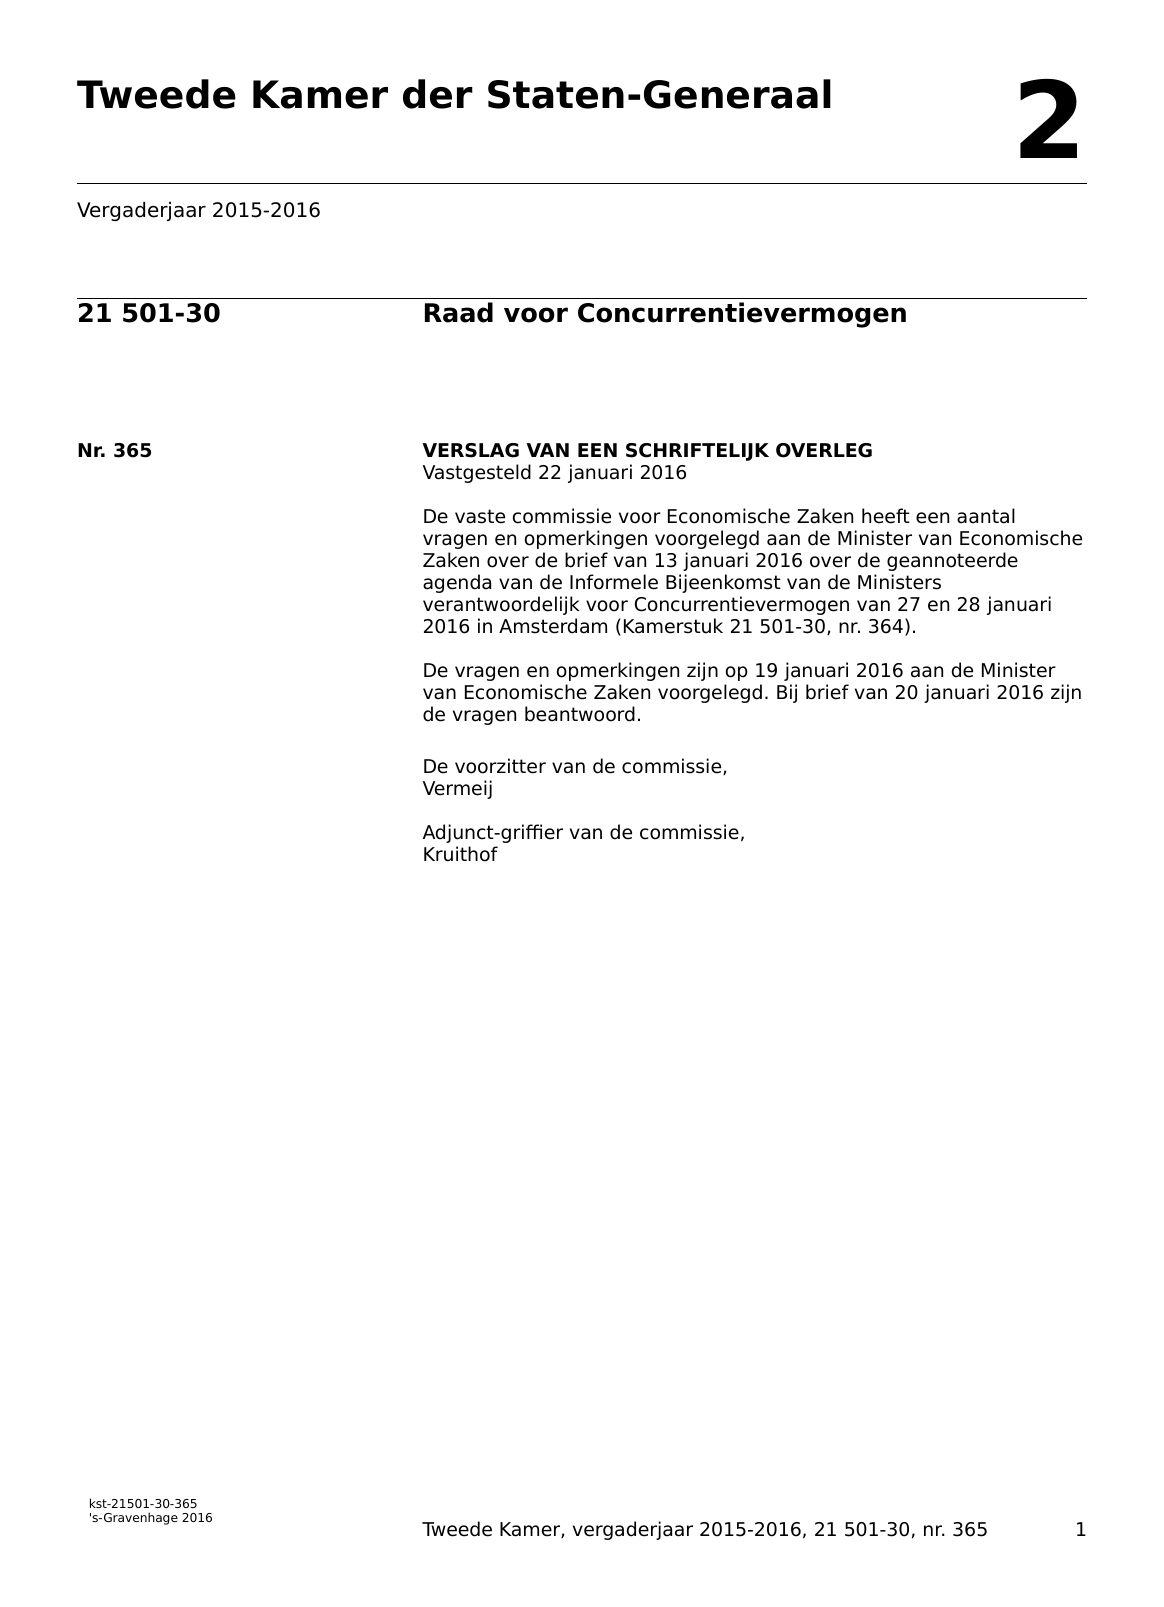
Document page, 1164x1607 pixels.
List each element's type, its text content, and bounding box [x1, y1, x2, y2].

text De voorzitter van de commissie, Vermeij [422, 756, 1087, 800]
subtitle Nr. 365 VERSLAG VAN EEN SCHRIFTELIJK OVERLEG [77, 440, 1087, 462]
text 's-Gravenhage 2016 [88, 1511, 323, 1525]
text kst-21501-30-365 [88, 1497, 323, 1511]
text De vragen en opmerkingen zijn op 19 januari 2016 aan de Minister van Economische Zaken voorgelegd. Bij brief van 20 januari 2016 zijn de vragen beantwoord. [422, 660, 1087, 726]
table_header Tweede Kamer der Staten-Generaal [77, 59, 886, 183]
text Vastgesteld 22 januari 2016 [422, 462, 1087, 484]
text De vaste commissie voor Economische Zaken heeft een aantal vragen en opmerkingen voorgelegd aan de Minister van Economische Zaken over de brief van 13 januari 2016 over de geannoteerde agenda van de Informele Bijeenkomst van de Ministers verantwoordelijk voor Concurrentievermogen van 27 en 28 januari 2016 in Amsterdam (Kamerstuk 21 501-30, nr. 364). [422, 506, 1087, 638]
table_header 2 [886, 59, 1087, 183]
table_cell Vergaderjaar 2015-2016 [77, 184, 1087, 298]
subtitle 21 501-30 Raad voor Concurrentievermogen [77, 299, 1087, 329]
text Adjunct-griffier van de commissie, Kruithof [422, 822, 1087, 866]
